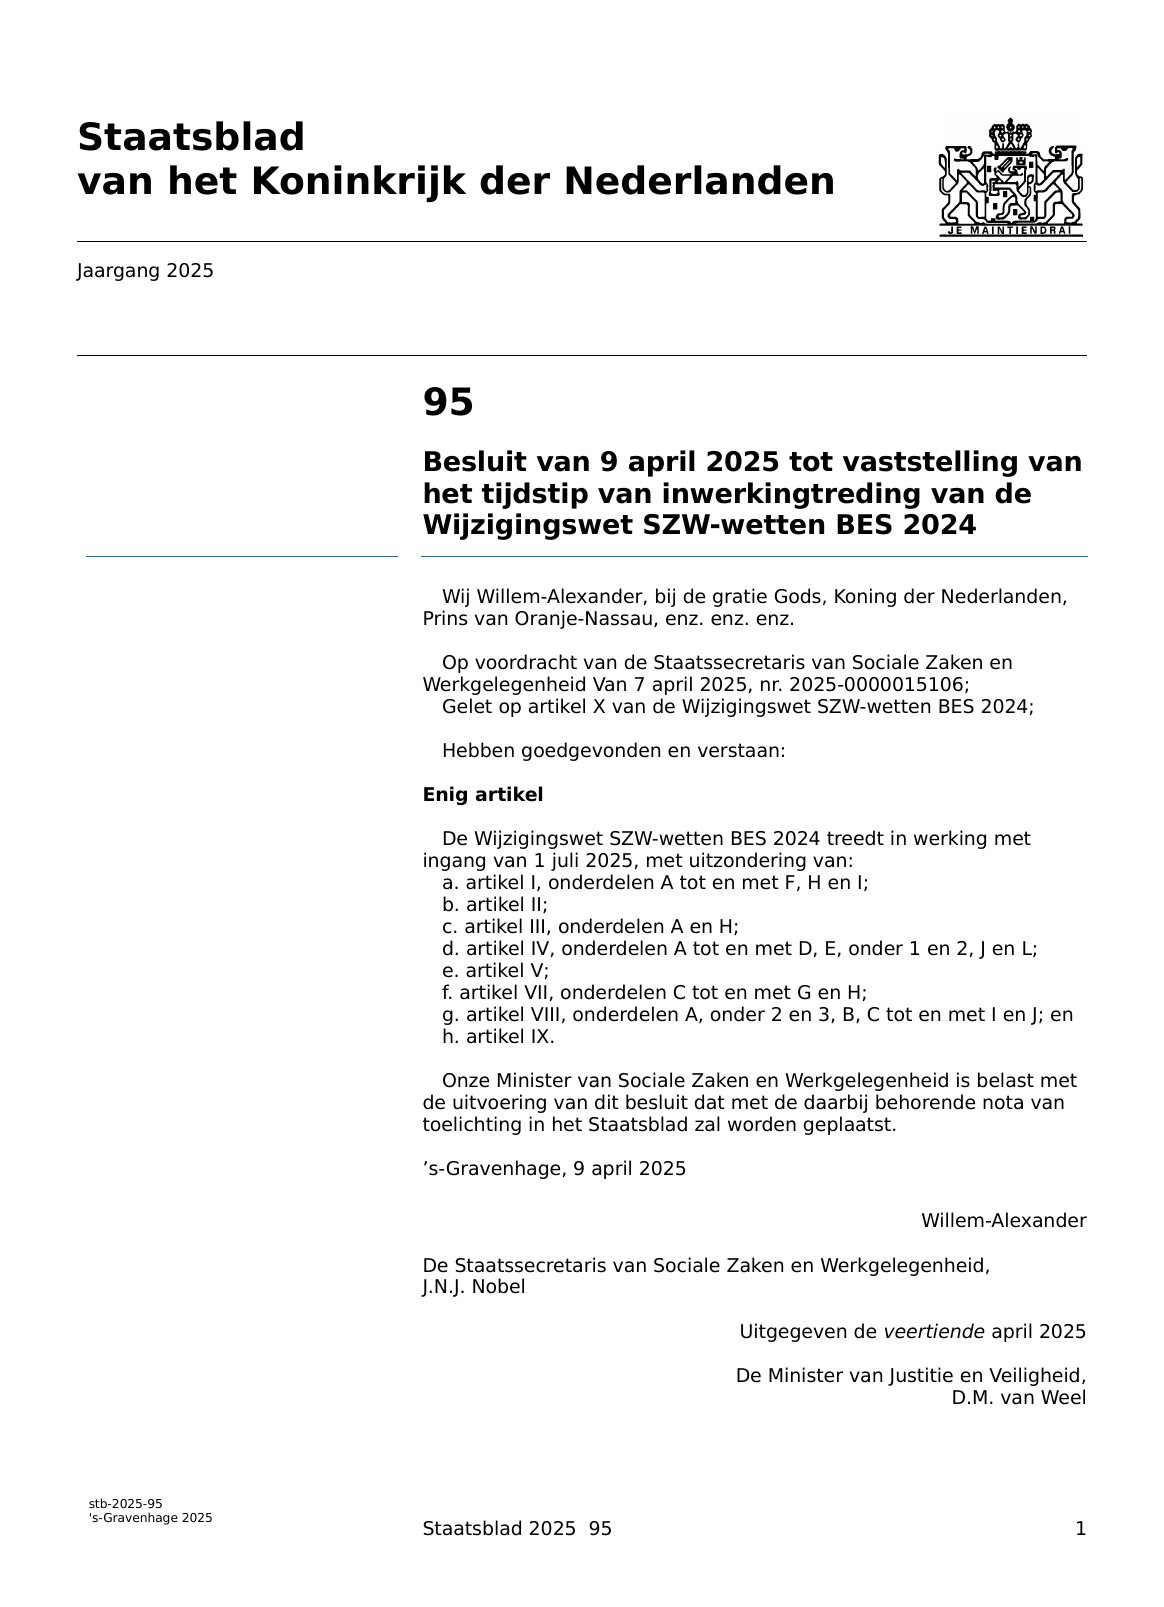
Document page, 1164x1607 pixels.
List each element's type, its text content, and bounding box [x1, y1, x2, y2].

text Besluit van 9 april 2025 tot vaststelling van het tijdstip van inwerkingtreding van de Wijzigingswet SZW-wetten BES 2024 [422, 447, 1087, 541]
text Willem-Alexander [422, 1210, 1087, 1232]
text e. artikel V; [422, 960, 1087, 982]
text Hebben goedgevonden en verstaan: [422, 740, 1087, 762]
text Gelet op artikel X van de Wijzigingswet SZW-wetten BES 2024; [422, 696, 1087, 718]
text De Minister van Justitie en Veiligheid, D.M. van Weel [422, 1365, 1087, 1409]
text a. artikel I, onderdelen A tot en met F, H en I; [422, 872, 1087, 894]
text h. artikel IX. [422, 1026, 1087, 1048]
text g. artikel VIII, onderdelen A, onder 2 en 3, B, C tot en met I en J; en [422, 1004, 1087, 1026]
text ’s-Gravenhage, 9 april 2025 [422, 1158, 1087, 1180]
text Uitgegeven de veertiende april 2025 [422, 1321, 1087, 1343]
text b. artikel II; [422, 894, 1087, 916]
text De Staatssecretaris van Sociale Zaken en Werkgelegenheid, J.N.J. Nobel [422, 1254, 1087, 1298]
text 's-Gravenhage 2025 [88, 1511, 323, 1525]
text d. artikel IV, onderdelen A tot en met D, E, onder 1 en 2, J en L; [422, 938, 1087, 960]
text Onze Minister van Sociale Zaken en Werkgelegenheid is belast met de uitvoering van dit besluit dat met de daarbij behorende nota van toelichting in het Staatsblad zal worden geplaatst. [422, 1070, 1087, 1136]
subtitle Enig artikel [422, 784, 1087, 806]
text Wij Willem-Alexander, bij de gratie Gods, Koning der Nederlanden, Prins van Oranje-Nassau, enz. enz. enz. [422, 586, 1087, 629]
table_header [886, 100, 1087, 241]
text Op voordracht van de Staatssecretaris van Sociale Zaken en Werkgelegenheid Van 7 april 2025, nr. 2025-0000015106; [422, 652, 1087, 696]
text stb-2025-95 [88, 1497, 323, 1511]
table_header Staatsblad van het Koninkrijk der Nederlanden [77, 100, 886, 241]
picture [936, 115, 1087, 240]
text c. artikel III, onderdelen A en H; [422, 916, 1087, 938]
table_cell Jaargang 2025 [77, 242, 1087, 355]
text f. artikel VII, onderdelen C tot en met G en H; [422, 982, 1087, 1004]
subtitle 95 [422, 381, 1087, 424]
text De Wijzigingswet SZW-wetten BES 2024 treedt in werking met ingang van 1 juli 2025, met uitzondering van: [422, 828, 1087, 872]
